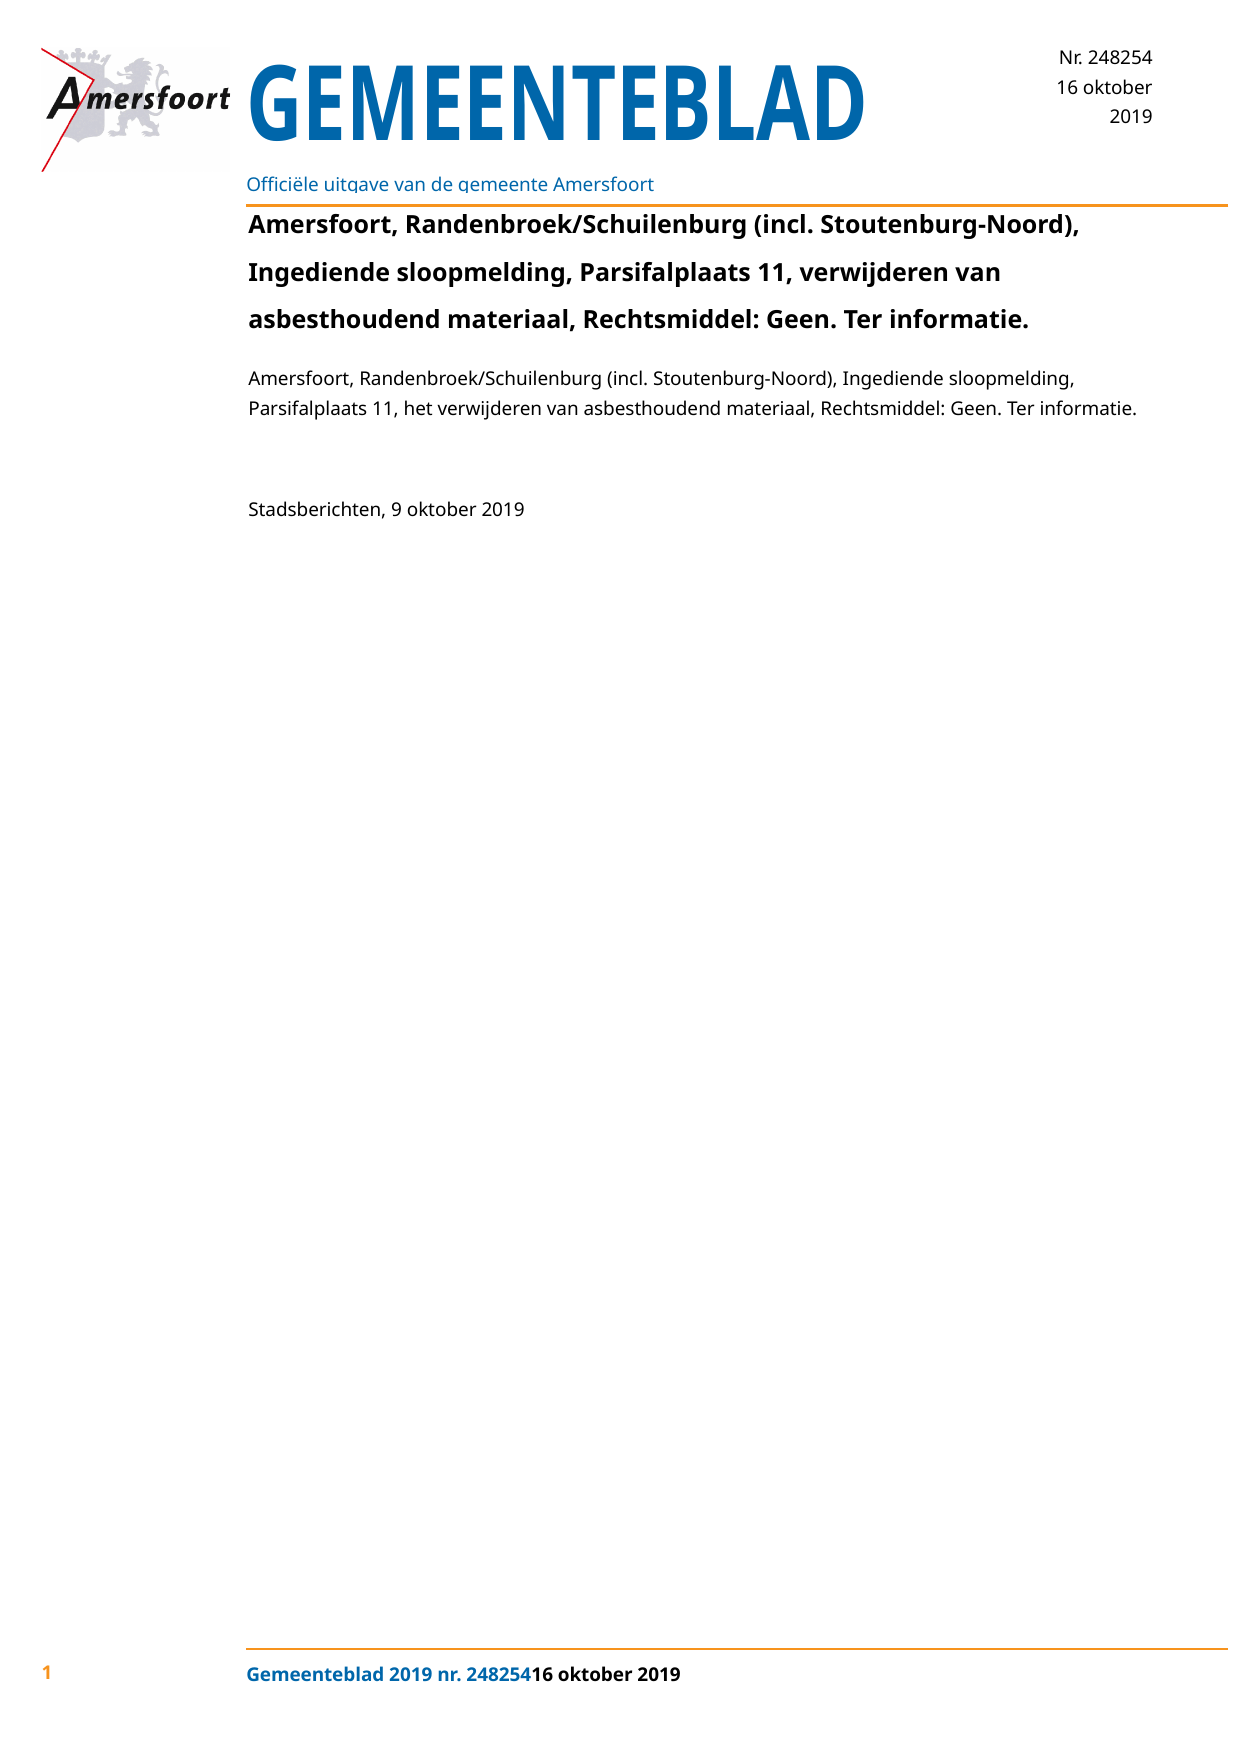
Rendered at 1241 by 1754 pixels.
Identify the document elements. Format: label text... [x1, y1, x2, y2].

picture [41, 47, 231, 172]
text Amersfoort, Randenbroek/Schuilenburg (incl. Stoutenburg-Noord), Ingediende sloopmelding, Parsifalplaats 11, het verwijderen van asbesthoudend materiaal, Rechtsmiddel: Geen. Ter informatie. [248, 366, 1152, 421]
text Stadsberichten, 9 oktober 2019 [248, 496, 1152, 522]
text Amersfoort, Randenbroek/Schuilenburg (incl. Stoutenburg-Noord), Ingediende sloopmelding, Parsifalplaats 11, verwijderen van asbesthoudend materiaal, Rechtsmiddel: Geen. Ter informatie. [248, 207, 1152, 336]
